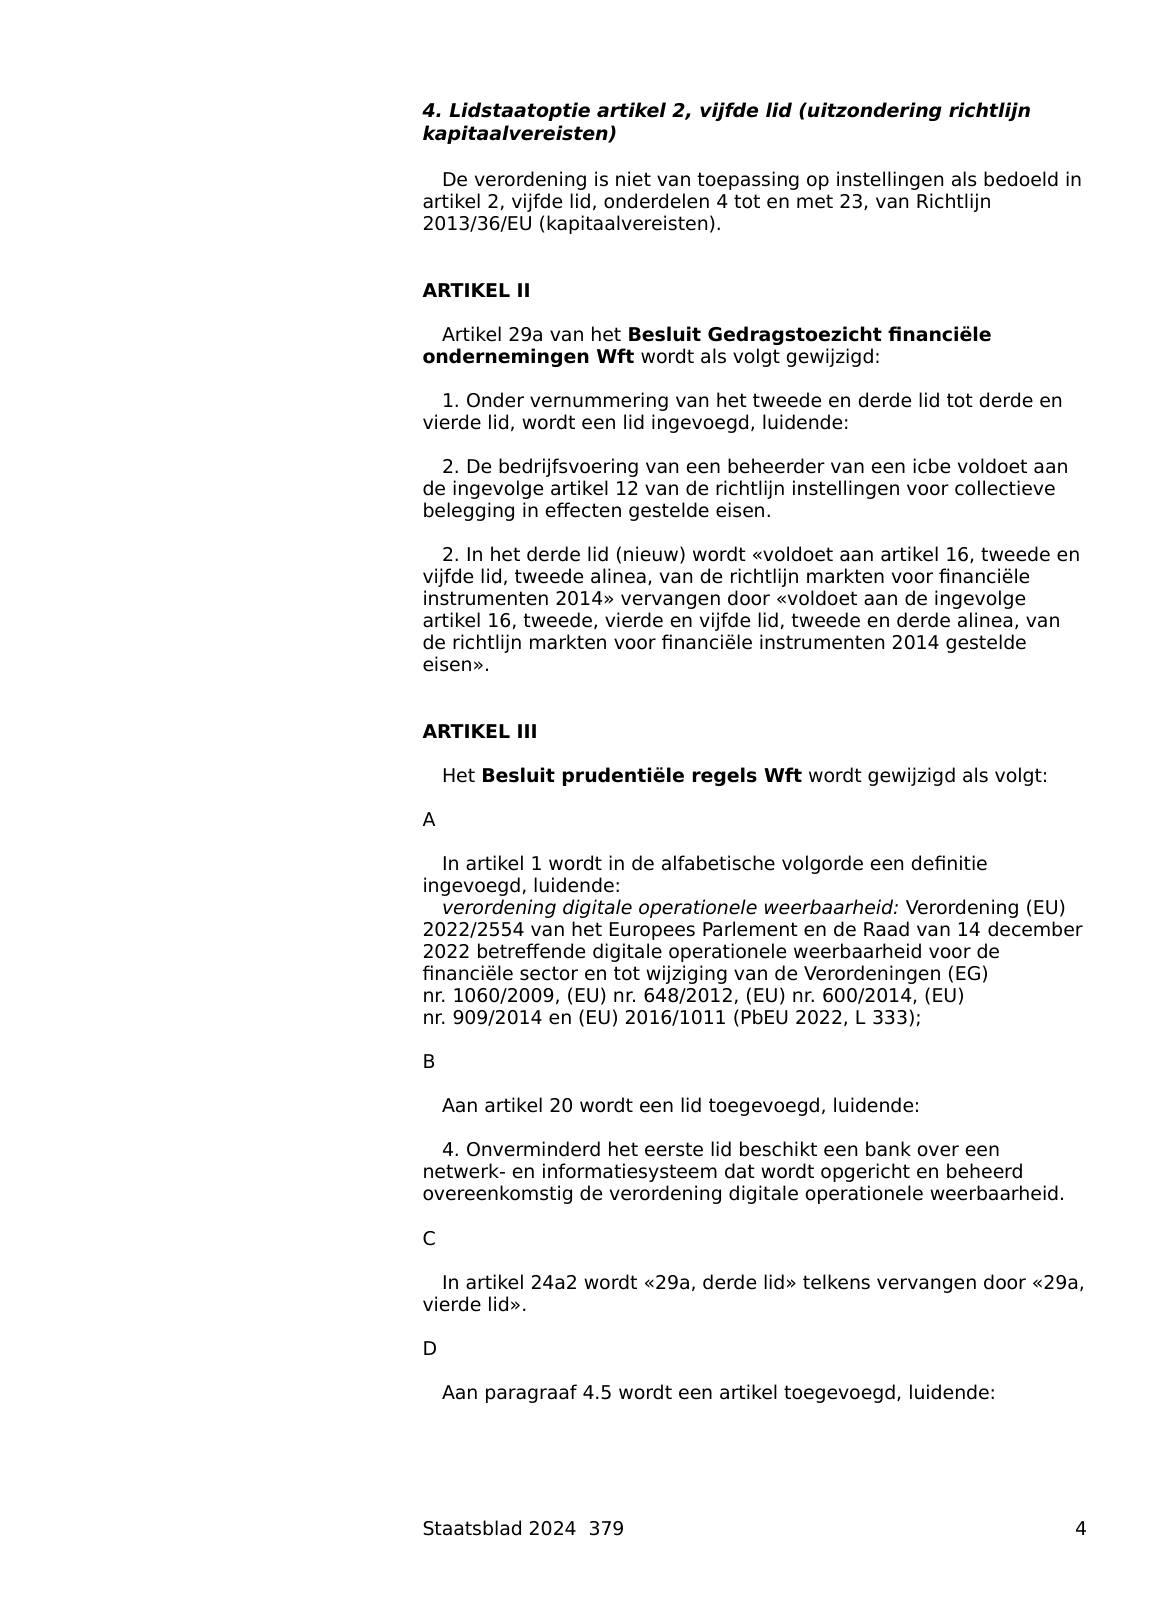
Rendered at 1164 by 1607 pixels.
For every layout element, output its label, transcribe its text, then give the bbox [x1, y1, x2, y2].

text D [422, 1338, 1087, 1360]
subtitle ARTIKEL II [422, 280, 1087, 302]
text verordening digitale operationele weerbaarheid: Verordening (EU) 2022/2554 van het Europees Parlement en de Raad van 14 december 2022 betreffende digitale operationele weerbaarheid voor de financiële sector en tot wijziging van de Verordeningen (EG) nr. 1060/2009, (EU) nr. 648/2012, (EU) nr. 600/2014, (EU) nr. 909/2014 en (EU) 2016/1011 (PbEU 2022, L 333); [422, 897, 1087, 1029]
text C [422, 1227, 1087, 1249]
text 4. Onverminderd het eerste lid beschikt een bank over een netwerk- en informatiesysteem dat wordt opgericht en beheerd overeenkomstig de verordening digitale operationele weerbaarheid. [422, 1139, 1087, 1205]
text A [422, 809, 1087, 831]
subtitle 4. Lidstaatoptie artikel 2, vijfde lid (uitzondering richtlijn kapitaalvereisten) [422, 100, 1087, 144]
text De verordening is niet van toepassing op instellingen als bedoeld in artikel 2, vijfde lid, onderdelen 4 tot en met 23, van Richtlijn 2013/36/EU (kapitaalvereisten). [422, 169, 1087, 235]
text 1. Onder vernummering van het tweede en derde lid tot derde en vierde lid, wordt een lid ingevoegd, luidende: [422, 390, 1087, 434]
text Het Besluit prudentiële regels Wft wordt gewijzigd als volgt: [422, 765, 1087, 787]
text Artikel 29a van het Besluit Gedragstoezicht financiële ondernemingen Wft wordt als volgt gewijzigd: [422, 324, 1087, 368]
text In artikel 24a2 wordt «29a, derde lid» telkens vervangen door «29a, vierde lid». [422, 1272, 1087, 1316]
text Aan paragraaf 4.5 wordt een artikel toegevoegd, luidende: [422, 1382, 1087, 1404]
subtitle ARTIKEL III [422, 721, 1087, 742]
text 2. De bedrijfsvoering van een beheerder van een icbe voldoet aan de ingevolge artikel 12 van de richtlijn instellingen voor collectieve belegging in effecten gestelde eisen. [422, 456, 1087, 522]
text In artikel 1 wordt in de alfabetische volgorde een definitie ingevoegd, luidende: [422, 853, 1087, 897]
text Aan artikel 20 wordt een lid toegevoegd, luidende: [422, 1095, 1087, 1117]
text B [422, 1051, 1087, 1073]
text 2. In het derde lid (nieuw) wordt «voldoet aan artikel 16, tweede en vijfde lid, tweede alinea, van de richtlijn markten voor financiële instrumenten 2014» vervangen door «voldoet aan de ingevolge artikel 16, tweede, vierde en vijfde lid, tweede en derde alinea, van de richtlijn markten voor financiële instrumenten 2014 gestelde eisen». [422, 544, 1087, 676]
